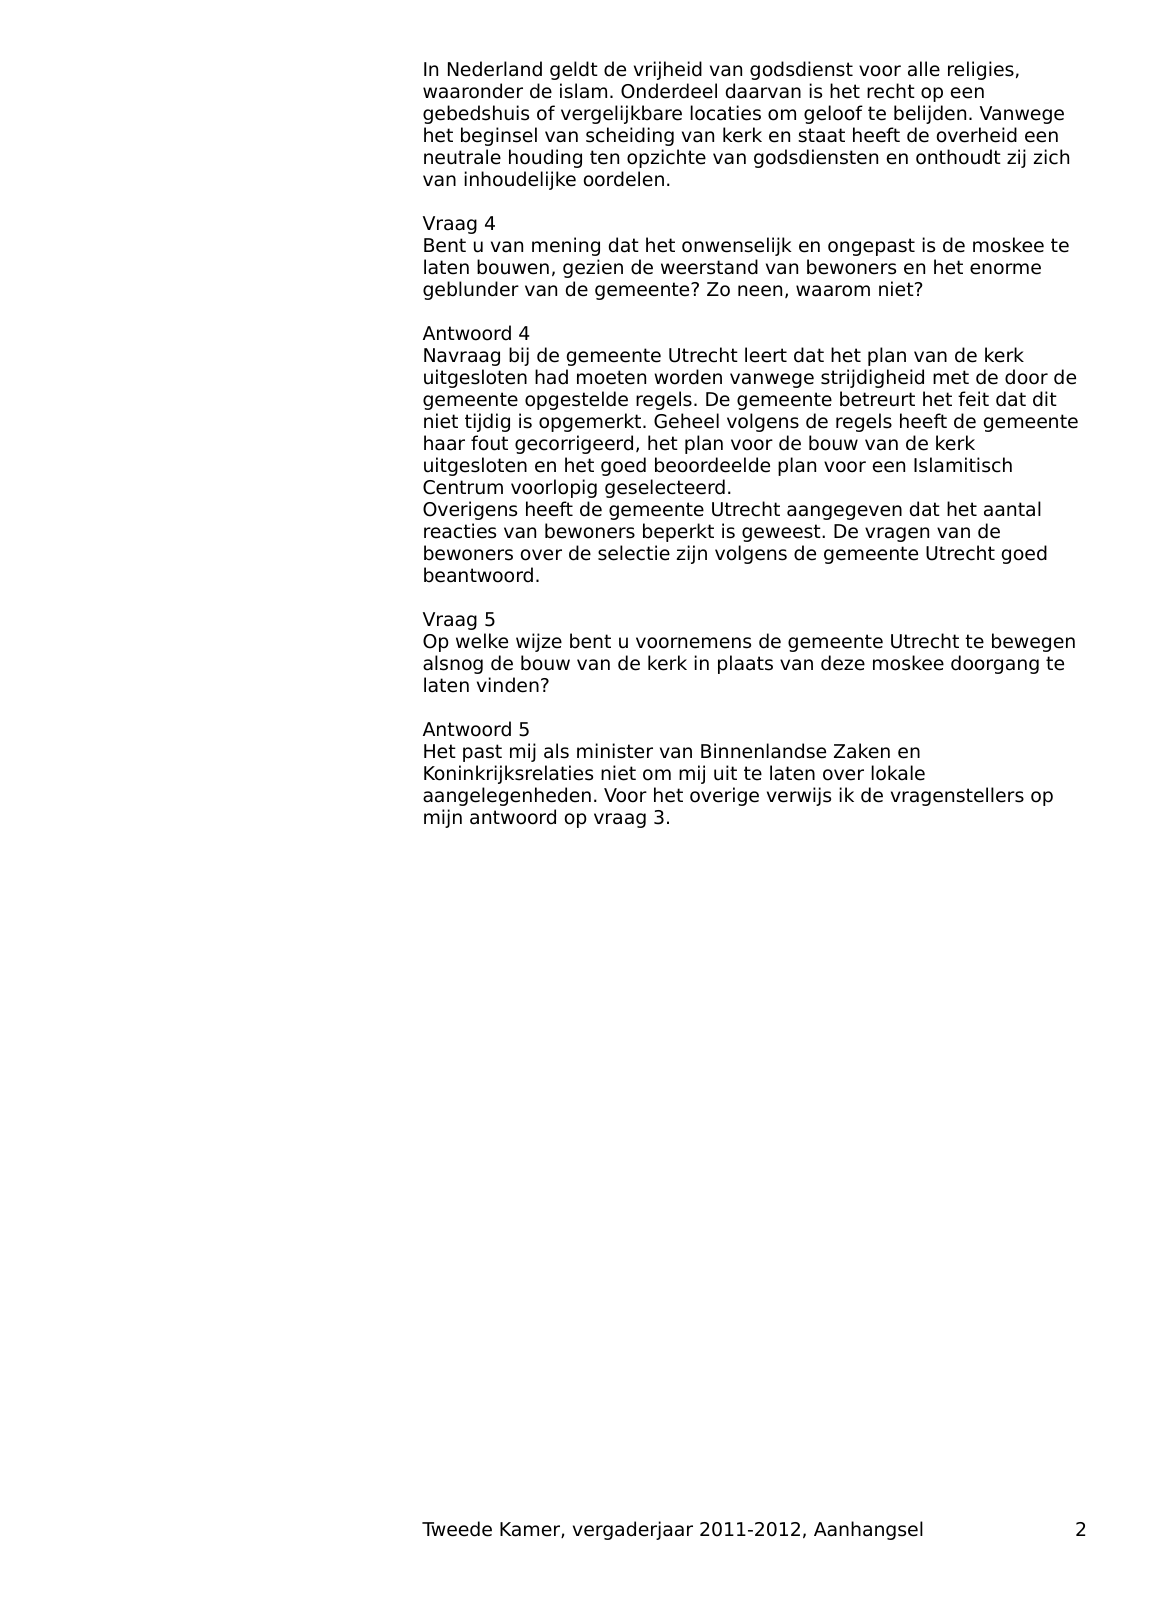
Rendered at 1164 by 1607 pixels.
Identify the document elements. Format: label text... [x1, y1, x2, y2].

text Vraag 4 [422, 213, 1087, 235]
text Bent u van mening dat het onwenselijk en ongepast is de moskee te laten bouwen, gezien de weerstand van bewoners en het enorme geblunder van de gemeente? Zo neen, waarom niet? [422, 235, 1087, 301]
text Overigens heeft de gemeente Utrecht aangegeven dat het aantal reacties van bewoners beperkt is geweest. De vragen van de bewoners over de selectie zijn volgens de gemeente Utrecht goed beantwoord. [422, 499, 1087, 587]
text Navraag bij de gemeente Utrecht leert dat het plan van de kerk uitgesloten had moeten worden vanwege strijdigheid met de door de gemeente opgestelde regels. De gemeente betreurt het feit dat dit niet tijdig is opgemerkt. Geheel volgens de regels heeft de gemeente haar fout gecorrigeerd, het plan voor de bouw van de kerk uitgesloten en het goed beoordeelde plan voor een Islamitisch Centrum voorlopig geselecteerd. [422, 345, 1087, 499]
text Op welke wijze bent u voornemens de gemeente Utrecht te bewegen alsnog de bouw van de kerk in plaats van deze moskee doorgang te laten vinden? [422, 631, 1087, 697]
text Het past mij als minister van Binnenlandse Zaken en Koninkrijksrelaties niet om mij uit te laten over lokale aangelegenheden. Voor het overige verwijs ik de vragenstellers op mijn antwoord op vraag 3. [422, 741, 1087, 829]
text Antwoord 5 [422, 719, 1087, 741]
text In Nederland geldt de vrijheid van godsdienst voor alle religies, waaronder de islam. Onderdeel daarvan is het recht op een gebedshuis of vergelijkbare locaties om geloof te belijden. Vanwege het beginsel van scheiding van kerk en staat heeft de overheid een neutrale houding ten opzichte van godsdiensten en onthoudt zij zich van inhoudelijke oordelen. [422, 59, 1087, 191]
text Vraag 5 [422, 609, 1087, 631]
text Antwoord 4 [422, 323, 1087, 345]
